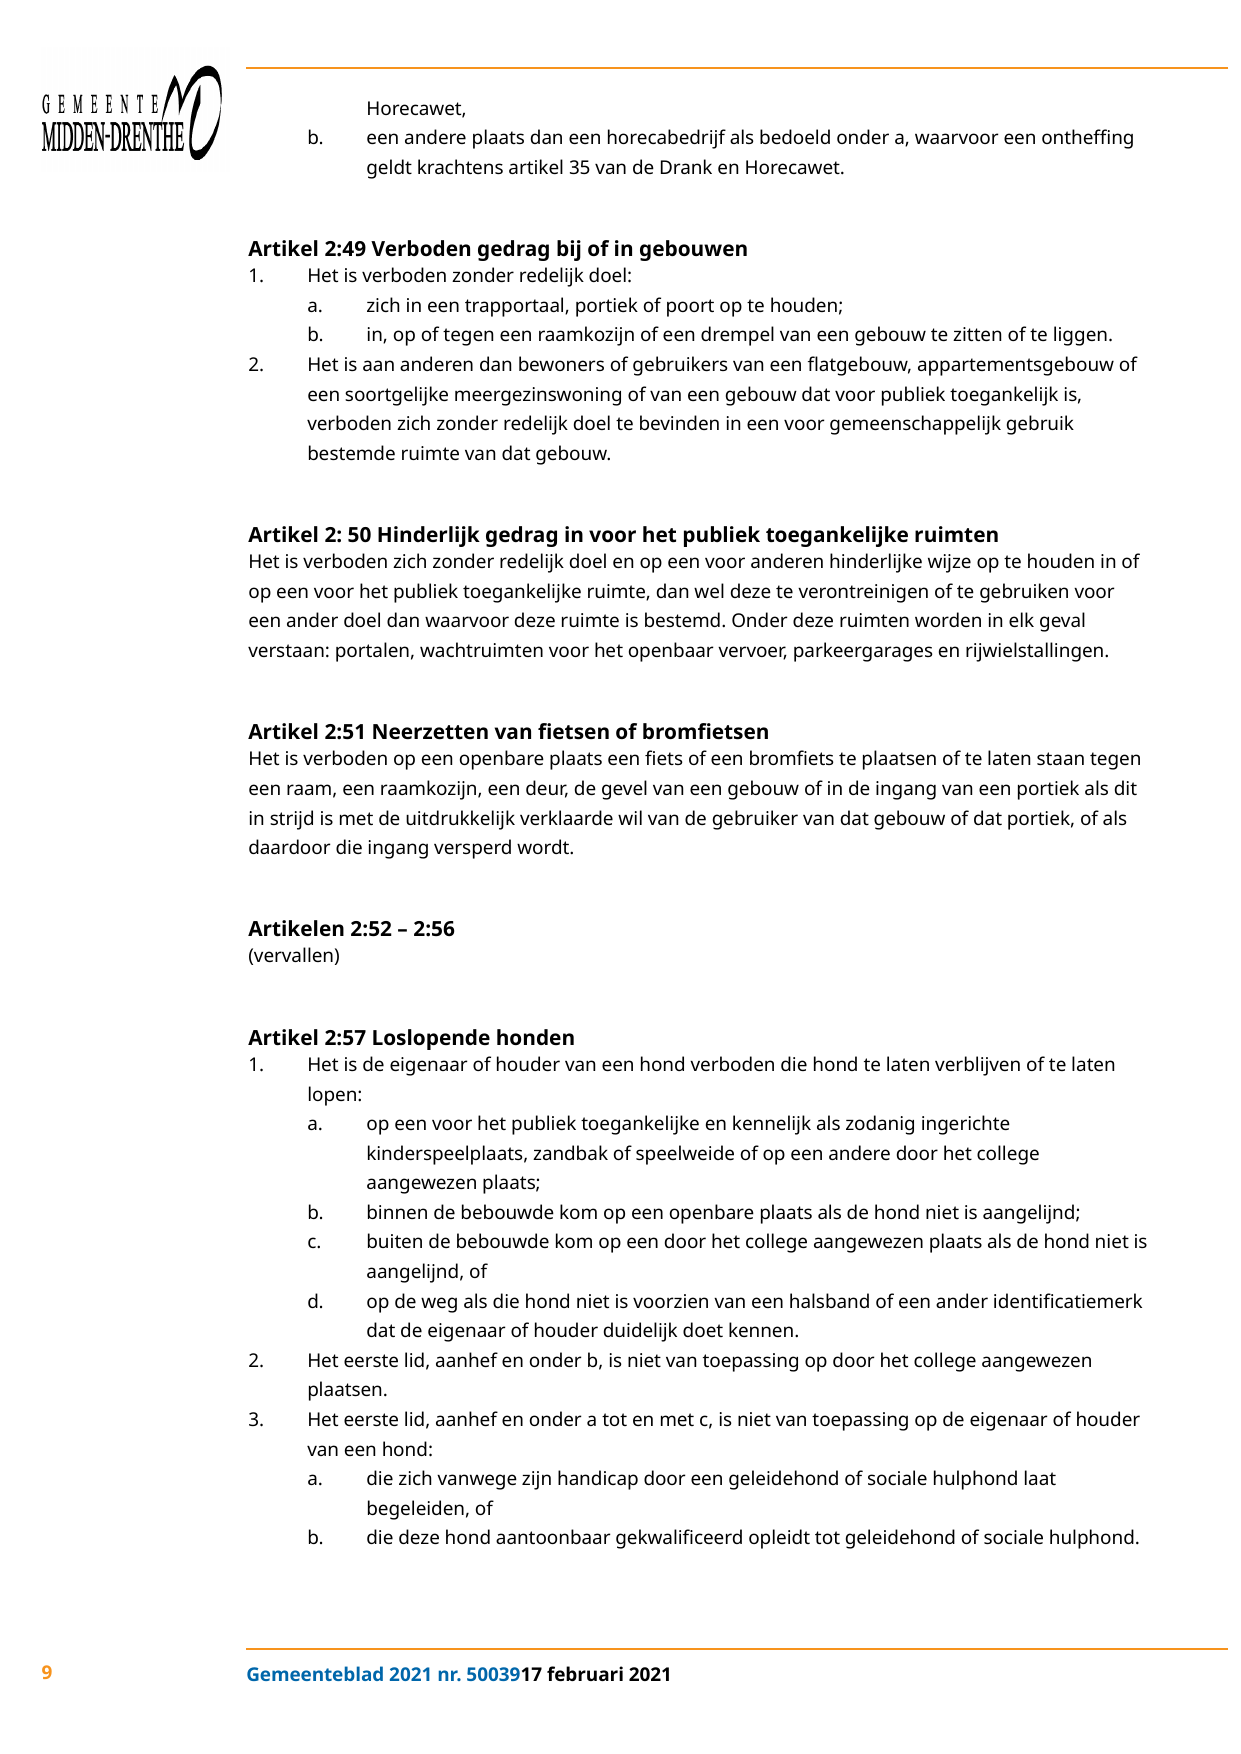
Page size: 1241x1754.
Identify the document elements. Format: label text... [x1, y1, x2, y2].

text Artikel 2: 50 Hinderlijk gedrag in voor het publiek toegankelijke ruimten [248, 520, 1152, 548]
list Horecawet, [307, 95, 1152, 121]
text Artikel 2:57 Loslopende honden [248, 1023, 1152, 1051]
list in, op of tegen een raamkozijn of een drempel van een gebouw te zitten of te liggen. [307, 322, 1152, 347]
list op de weg als die hond niet is voorzien van een halsband of een ander identificatiemerk dat de eigenaar of houder duidelijk doet kennen. [307, 1288, 1152, 1343]
list Het is de eigenaar of houder van een hond verboden die hond te laten verblijven of te laten lopen: [248, 1051, 1152, 1106]
picture [41, 47, 231, 172]
list buiten de bebouwde kom op een door het college aangewezen plaats als de hond niet is aangelijnd, of [307, 1229, 1152, 1284]
list Het is verboden zonder redelijk doel: [248, 262, 1152, 288]
list zich in een trapportaal, portiek of poort op te houden; [307, 292, 1152, 318]
text (vervallen) [248, 943, 1152, 968]
text Het is verboden zich zonder redelijk doel en op een voor anderen hinderlijke wijze op te houden in of op een voor het publiek toegankelijke ruimte, dan wel deze te verontreinigen of te gebruiken voor een ander doel dan waarvoor deze ruimte is bestemd. Onder deze ruimten worden in elk geval verstaan: portalen, wachtruimten voor het openbaar vervoer, parkeergarages en rijwielstallingen. [248, 548, 1152, 663]
text Artikelen 2:52 – 2:56 [248, 914, 1152, 943]
list Het eerste lid, aanhef en onder a tot en met c, is niet van toepassing op de eigenaar of houder van een hond: [248, 1406, 1152, 1461]
list een andere plaats dan een horecabedrijf als bedoeld onder a, waarvoor een ontheffing geldt krachtens artikel 35 van de Drank en Horecawet. [307, 124, 1152, 180]
text Het is verboden op een openbare plaats een fiets of een bromfiets te plaatsen of te laten staan tegen een raam, een raamkozijn, een deur, de gevel van een gebouw of in de ingang van een portiek als dit in strijd is met de uitdrukkelijk verklaarde wil van de gebruiker van dat gebouw of dat portiek, of als daardoor die ingang versperd wordt. [248, 746, 1152, 860]
list die zich vanwege zijn handicap door een geleidehond of sociale hulphond laat begeleiden, of [307, 1465, 1152, 1521]
text Artikel 2:51 Neerzetten van fietsen of bromfietsen [248, 717, 1152, 746]
list op een voor het publiek toegankelijke en kennelijk als zodanig ingerichte kinderspeelplaats, zandbak of speelweide of op een andere door het college aangewezen plaats; [307, 1110, 1152, 1195]
list die deze hond aantoonbaar gekwalificeerd opleidt tot geleidehond of sociale hulphond. [307, 1524, 1152, 1550]
list Het eerste lid, aanhef en onder b, is niet van toepassing op door het college aangewezen plaatsen. [248, 1347, 1152, 1402]
list binnen de bebouwde kom op een openbare plaats als de hond niet is aangelijnd; [307, 1199, 1152, 1225]
list Het is aan anderen dan bewoners of gebruikers van een flatgebouw, appartementsgebouw of een soortgelijke meergezinswoning of van een gebouw dat voor publiek toegankelijk is, verboden zich zonder redelijk doel te bevinden in een voor gemeenschappelijk gebruik bestemde ruimte van dat gebouw. [248, 351, 1152, 466]
text Artikel 2:49 Verboden gedrag bij of in gebouwen [248, 234, 1152, 262]
